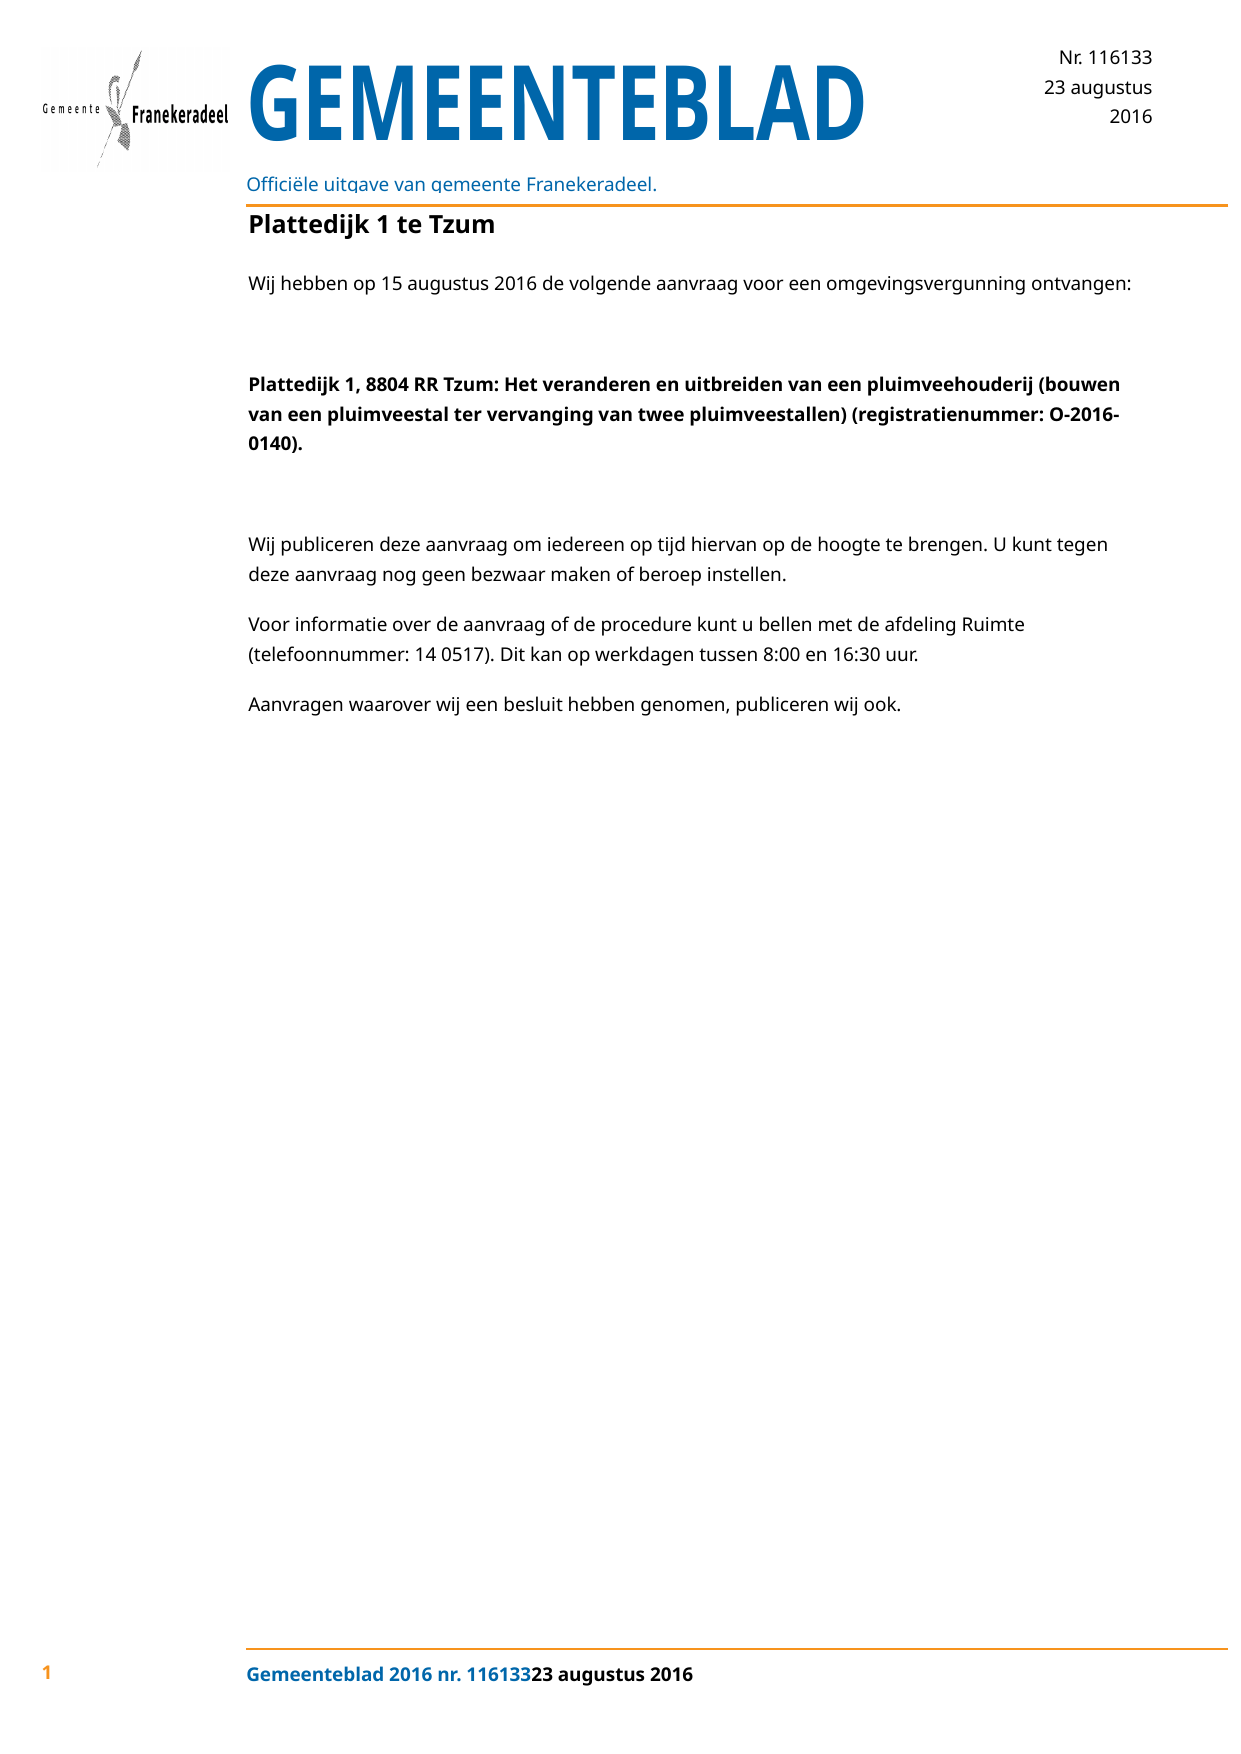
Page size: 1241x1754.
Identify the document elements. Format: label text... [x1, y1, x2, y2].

picture [41, 47, 231, 172]
text Aanvragen waarover wij een besluit hebben genomen, publiceren wij ook. [248, 691, 1152, 717]
text Wij hebben op 15 augustus 2016 de volgende aanvraag voor een omgevingsvergunning ontvangen: [248, 270, 1152, 296]
text Plattedijk 1 te Tzum [248, 207, 1152, 241]
text Plattedijk 1, 8804 RR Tzum: Het veranderen en uitbreiden van een pluimveehouderij (bouwen van een pluimveestal ter vervanging van twee pluimveestallen) (registratienummer: O-2016-0140). [248, 371, 1152, 456]
text Voor informatie over de aanvraag of de procedure kunt u bellen met de afdeling Ruimte (telefoonnummer: 14 0517). Dit kan op werkdagen tussen 8:00 en 16:30 uur. [248, 611, 1152, 666]
text Wij publiceren deze aanvraag om iedereen op tijd hiervan op de hoogte te brengen. U kunt tegen deze aanvraag nog geen bezwaar maken of beroep instellen. [248, 531, 1152, 586]
